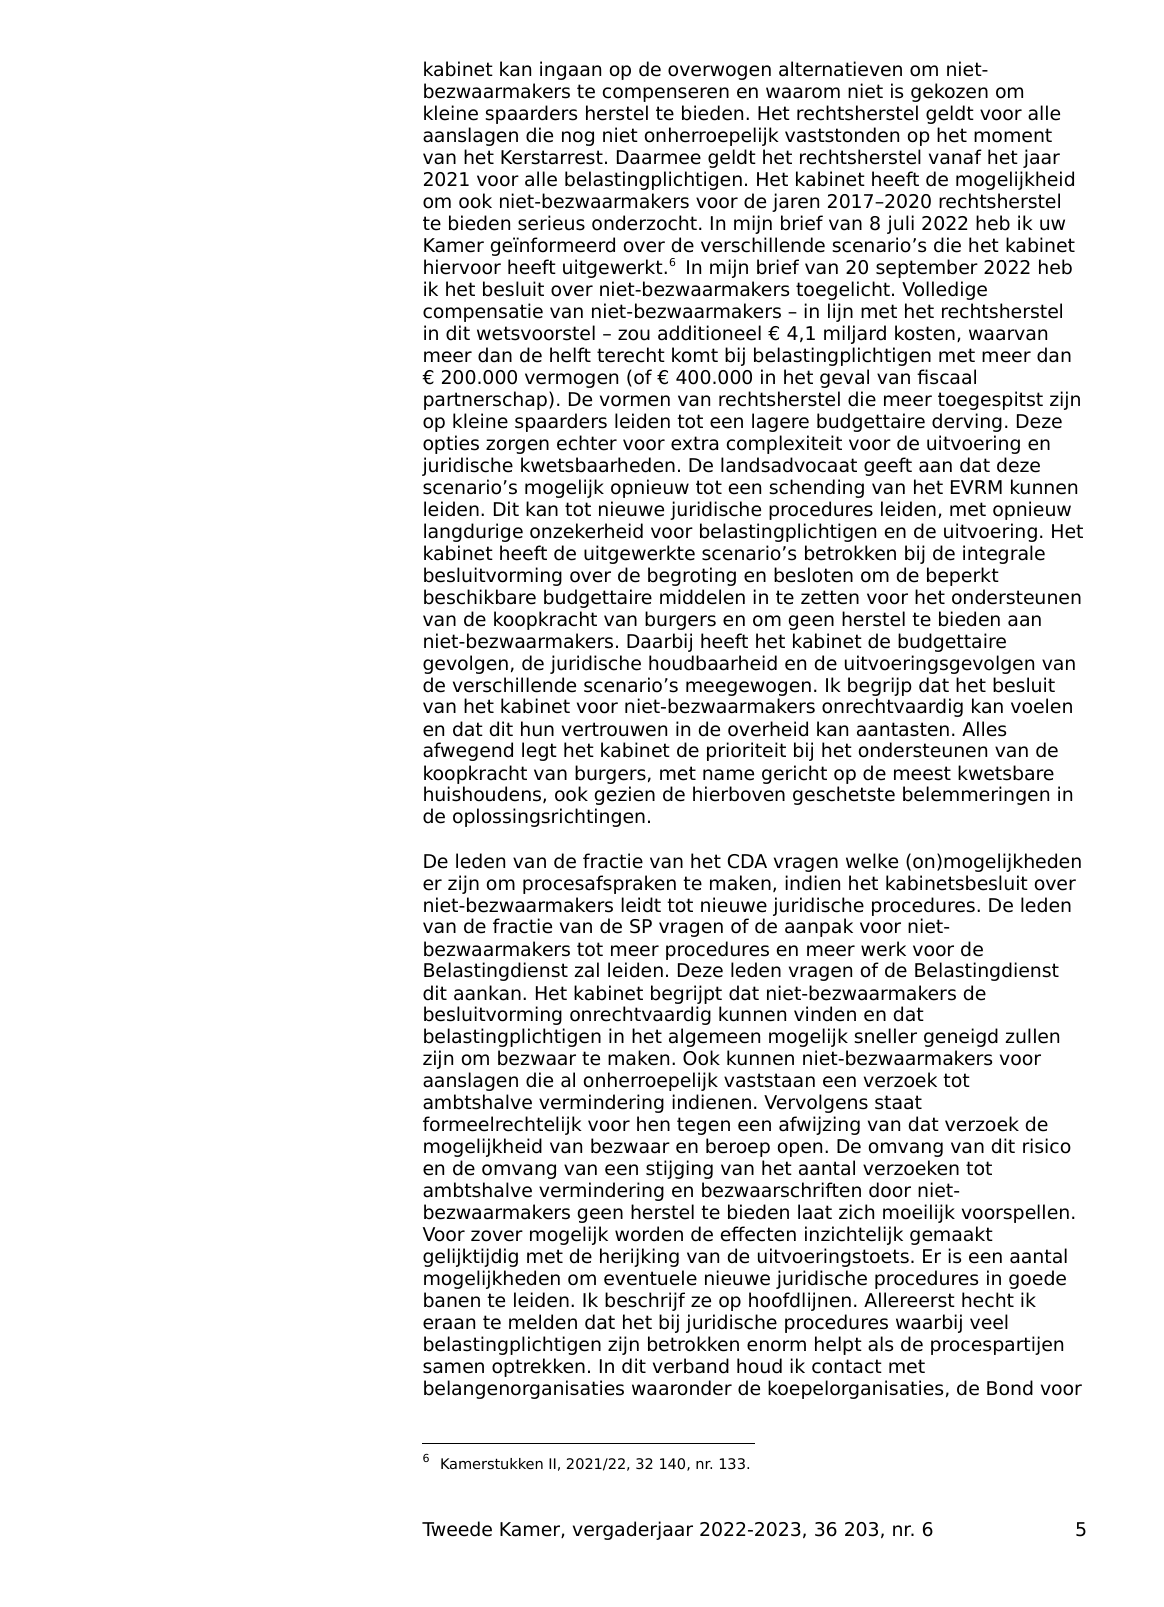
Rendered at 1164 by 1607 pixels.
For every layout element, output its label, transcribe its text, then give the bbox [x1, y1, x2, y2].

text kabinet kan ingaan op de overwogen alternatieven om niet-bezwaarmakers te compenseren en waarom niet is gekozen om kleine spaarders herstel te bieden. Het rechtsherstel geldt voor alle aanslagen die nog niet onherroepelijk vaststonden op het moment van het Kerstarrest. Daarmee geldt het rechtsherstel vanaf het jaar 2021 voor alle belastingplichtigen. Het kabinet heeft de mogelijkheid om ook niet-bezwaarmakers voor de jaren 2017–2020 rechtsherstel te bieden serieus onderzocht. In mijn brief van 8 juli 2022 heb ik uw Kamer geïnformeerd over de verschillende scenario’s die het kabinet hiervoor heeft uitgewerkt. In mijn brief van 20 september 2022 heb ik het besluit over niet-bezwaarmakers toegelicht. Volledige compensatie van niet-bezwaarmakers – in lijn met het rechtsherstel in dit wetsvoorstel – zou additioneel € 4,1 miljard kosten, waarvan meer dan de helft terecht komt bij belastingplichtigen met meer dan € 200.000 vermogen (of € 400.000 in het geval van fiscaal partnerschap). De vormen van rechtsherstel die meer toegespitst zijn op kleine spaarders leiden tot een lagere budgettaire derving. Deze opties zorgen echter voor extra complexiteit voor de uitvoering en juridische kwetsbaarheden. De landsadvocaat geeft aan dat deze scenario’s mogelijk opnieuw tot een schending van het EVRM kunnen leiden. Dit kan tot nieuwe juridische procedures leiden, met opnieuw langdurige onzekerheid voor belastingplichtigen en de uitvoering. Het kabinet heeft de uitgewerkte scenario’s betrokken bij de integrale besluitvorming over de begroting en besloten om de beperkt beschikbare budgettaire middelen in te zetten voor het ondersteunen van de koopkracht van burgers en om geen herstel te bieden aan niet-bezwaarmakers. Daarbij heeft het kabinet de budgettaire gevolgen, de juridische houdbaarheid en de uitvoeringsgevolgen van de verschillende scenario’s meegewogen. Ik begrijp dat het besluit van het kabinet voor niet-bezwaarmakers onrechtvaardig kan voelen en dat dit hun vertrouwen in de overheid kan aantasten. Alles afwegend legt het kabinet de prioriteit bij het ondersteunen van de koopkracht van burgers, met name gericht op de meest kwetsbare huishoudens, ook gezien de hierboven geschetste belemmeringen in de oplossingsrichtingen. [422, 59, 1087, 828]
text De leden van de fractie van het CDA vragen welke (on)mogelijkheden er zijn om procesafspraken te maken, indien het kabinetsbesluit over niet-bezwaarmakers leidt tot nieuwe juridische procedures. De leden van de fractie van de SP vragen of de aanpak voor niet-bezwaarmakers tot meer procedures en meer werk voor de Belastingdienst zal leiden. Deze leden vragen of de Belastingdienst dit aankan. Het kabinet begrijpt dat niet-bezwaarmakers de besluitvorming onrechtvaardig kunnen vinden en dat belastingplichtigen in het algemeen mogelijk sneller geneigd zullen zijn om bezwaar te maken. Ook kunnen niet-bezwaarmakers voor aanslagen die al onherroepelijk vaststaan een verzoek tot ambtshalve vermindering indienen. Vervolgens staat formeelrechtelijk voor hen tegen een afwijzing van dat verzoek de mogelijkheid van bezwaar en beroep open. De omvang van dit risico en de omvang van een stijging van het aantal verzoeken tot ambtshalve vermindering en bezwaarschriften door niet-bezwaarmakers geen herstel te bieden laat zich moeilijk voorspellen. Voor zover mogelijk worden de effecten inzichtelijk gemaakt gelijktijdig met de herijking van de uitvoeringstoets. Er is een aantal mogelijkheden om eventuele nieuwe juridische procedures in goede banen te leiden. Ik beschrijf ze op hoofdlijnen. Allereerst hecht ik eraan te melden dat het bij juridische procedures waarbij veel belastingplichtigen zijn betrokken enorm helpt als de procespartijen samen optrekken. In dit verband houd ik contact met belangenorganisaties waaronder de koepelorganisaties, de Bond voor [422, 851, 1087, 1400]
text Kamerstukken II, 2021/22, 32 140, nr. 133. [422, 1452, 1087, 1474]
